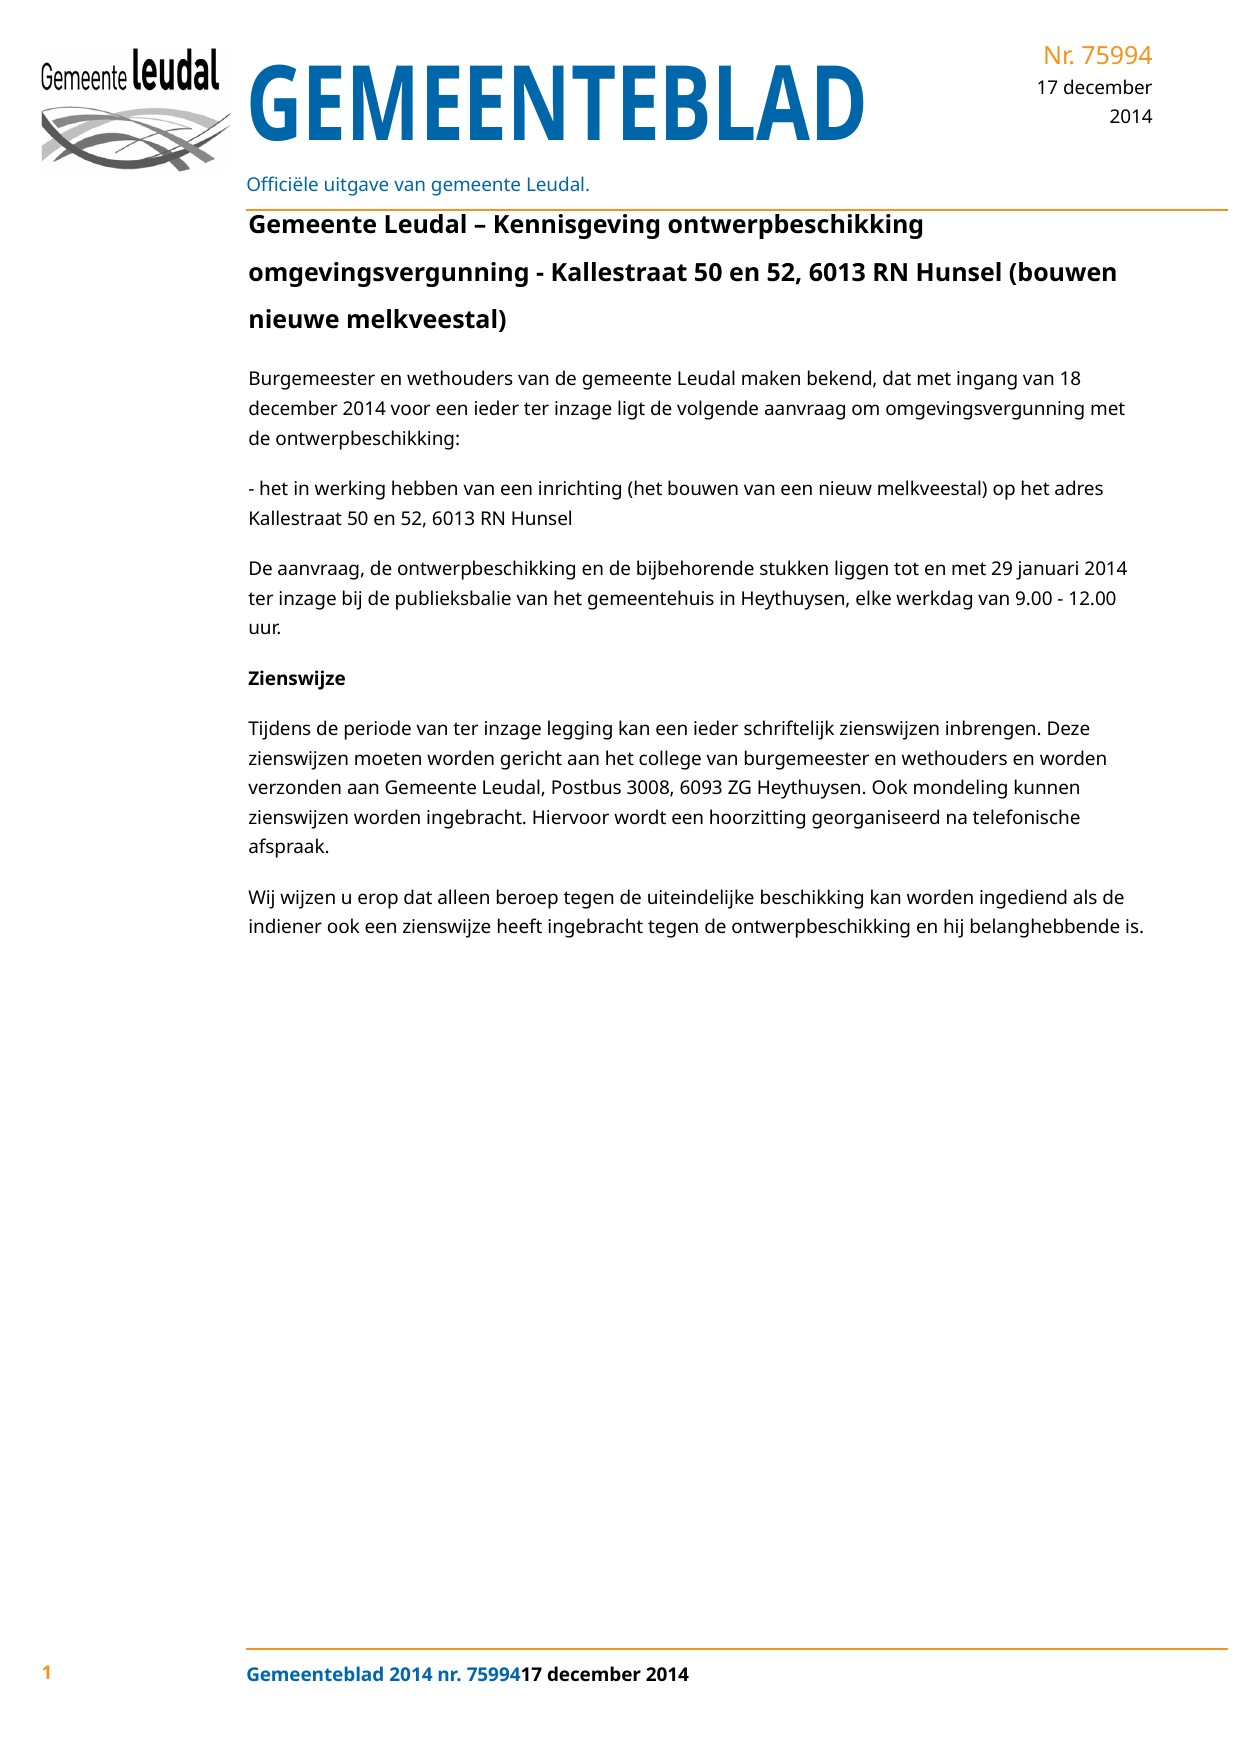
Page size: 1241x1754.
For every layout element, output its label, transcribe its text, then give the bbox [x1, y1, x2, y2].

picture [41, 47, 231, 172]
text Gemeente Leudal – Kennisgeving ontwerpbeschikking omgevingsvergunning - Kallestraat 50 en 52, 6013 RN Hunsel (bouwen nieuwe melkveestal) [248, 211, 1152, 336]
text - het in werking hebben van een inrichting (het bouwen van een nieuw melkveestal) op het adres Kallestraat 50 en 52, 6013 RN Hunsel [248, 475, 1152, 530]
text Zienswijze [248, 665, 1152, 690]
text Wij wijzen u erop dat alleen beroep tegen de uiteindelijke beschikking kan worden ingediend als de indiener ook een zienswijze heeft ingebracht tegen de ontwerpbeschikking en hij belanghebbende is. [248, 884, 1152, 939]
text Tijdens de periode van ter inzage legging kan een ieder schriftelijk zienswijzen inbrengen. Deze zienswijzen moeten worden gericht aan het college van burgemeester en wethouders en worden verzonden aan Gemeente Leudal, Postbus 3008, 6093 ZG Heythuysen. Ook mondeling kunnen zienswijzen worden ingebracht. Hiervoor wordt een hoorzitting georganiseerd na telefonische afspraak. [248, 715, 1152, 859]
text De aanvraag, de ontwerpbeschikking en de bijbehorende stukken liggen tot en met 29 januari 2014 ter inzage bij de publieksbalie van het gemeentehuis in Heythuysen, elke werkdag van 9.00 - 12.00 uur. [248, 555, 1152, 640]
text Burgemeester en wethouders van de gemeente Leudal maken bekend, dat met ingang van 18 december 2014 voor een ieder ter inzage ligt de volgende aanvraag om omgevingsvergunning met de ontwerpbeschikking: [248, 366, 1152, 450]
